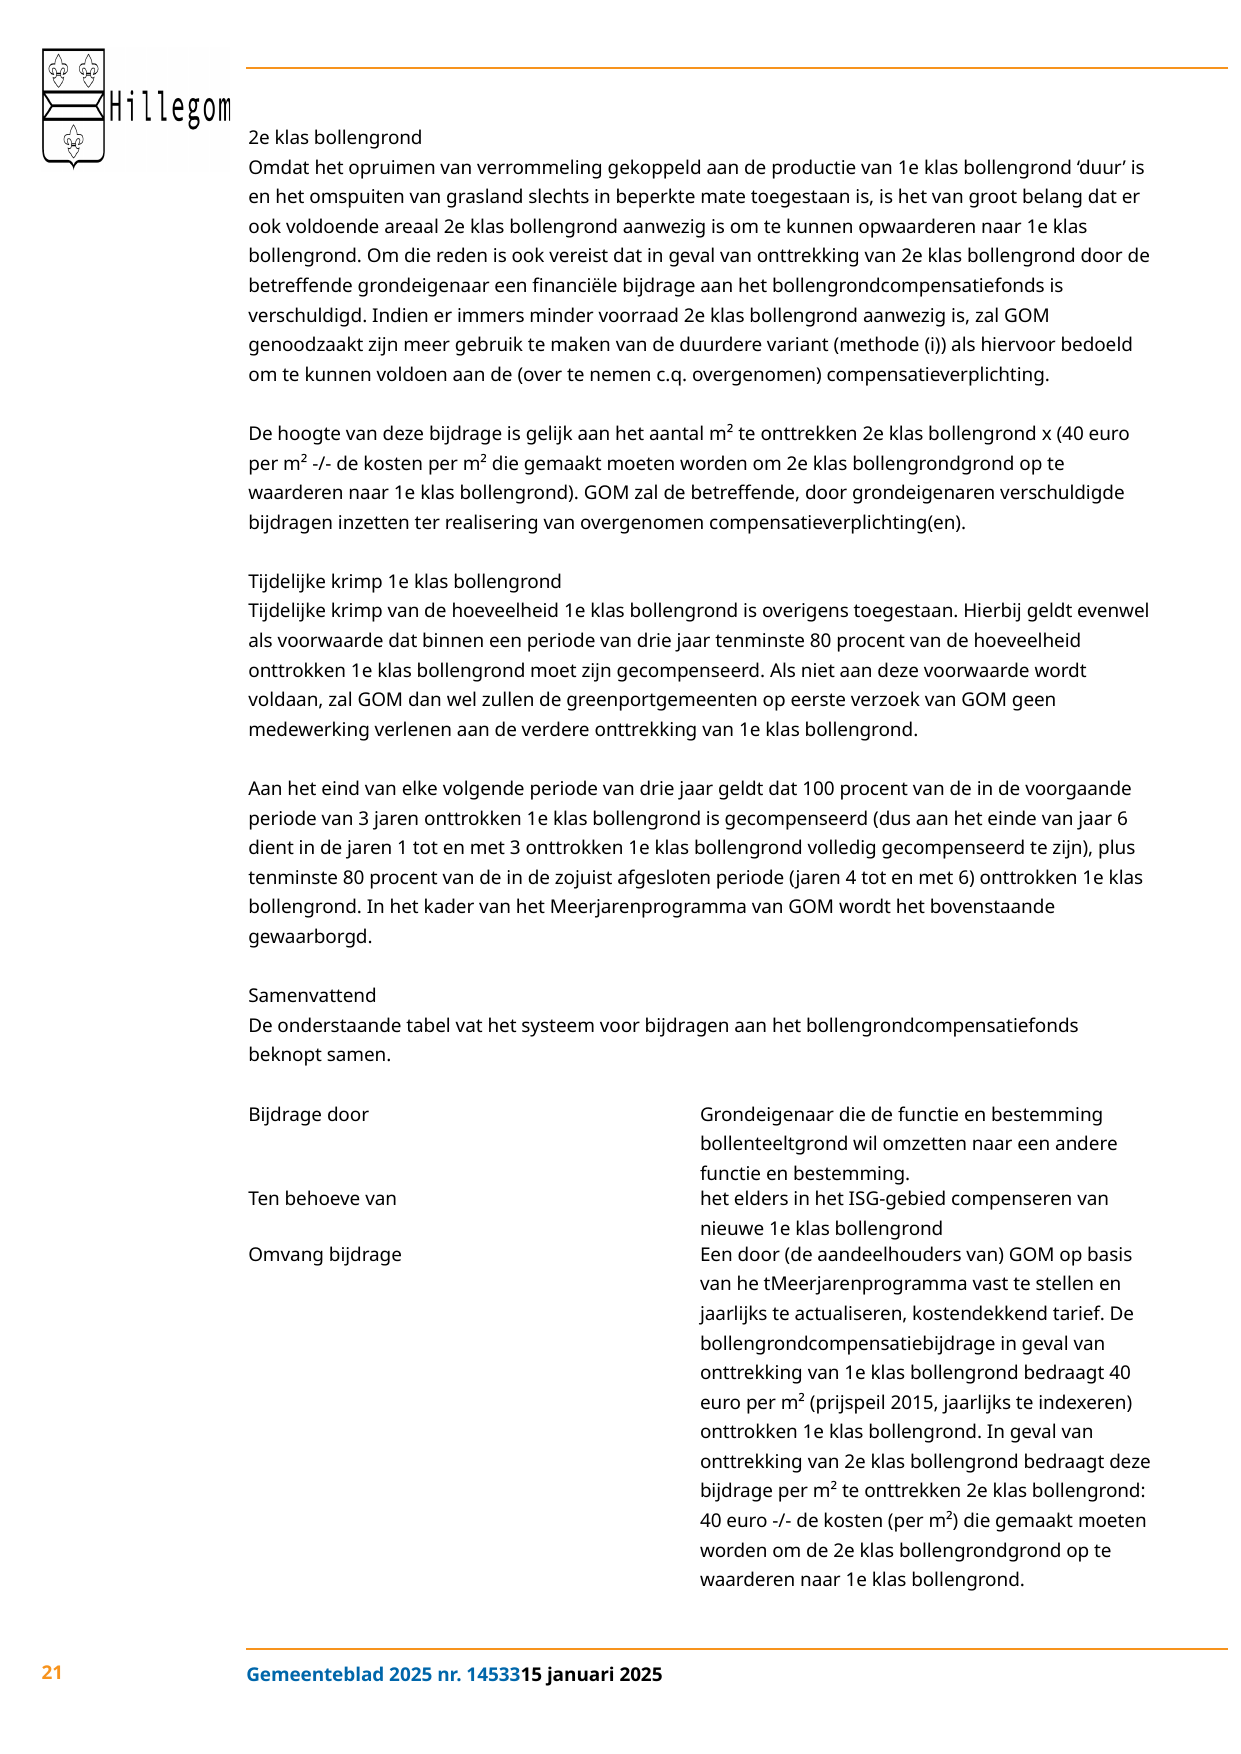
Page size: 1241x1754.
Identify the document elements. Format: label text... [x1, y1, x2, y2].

text Omdat het opruimen van verrommeling gekoppeld aan de productie van 1e klas bollengrond ‘duur’ is en het omspuiten van grasland slechts in beperkte mate toegestaan is, is het van groot belang dat er ook voldoende areaal 2e klas bollengrond aanwezig is om te kunnen opwaarderen naar 1e klas bollengrond. Om die reden is ook vereist dat in geval van onttrekking van 2e klas bollengrond door de betreffende grondeigenaar een financiële bijdrage aan het bollengrondcompensatiefonds is verschuldigd. Indien er immers minder voorraad 2e klas bollengrond aanwezig is, zal GOM genoodzaakt zijn meer gebruik te maken van de duurdere variant (methode (i)) als hiervoor bedoeld om te kunnen voldoen aan de (over te nemen c.q. overgenomen) compensatieverplichting. [248, 154, 1152, 387]
table_header Grondeigenaar die de functie en bestemming bollenteeltgrond wil omzetten naar een andere functie en bestemming. [700, 1101, 1152, 1186]
text Tijdelijke krimp van de hoeveelheid 1e klas bollengrond is overigens toegestaan. Hierbij geldt evenwel als voorwaarde dat binnen een periode van drie jaar tenminste 80 procent van de hoeveelheid onttrokken 1e klas bollengrond moet zijn gecompenseerd. Als niet aan deze voorwaarde wordt voldaan, zal GOM dan wel zullen de greenportgemeenten op eerste verzoek van GOM geen medewerking verlenen aan de verdere onttrekking van 1e klas bollengrond. [248, 598, 1152, 742]
table_header Bijdrage door [248, 1101, 700, 1186]
table_cell Een door (de aandeelhouders van) GOM op basis van he tMeerjarenprogramma vast te stellen en jaarlijks te actualiseren, kostendekkend tarief. De bollengrondcompensatiebijdrage in geval van onttrekking van 1e klas bollengrond bedraagt 40 euro per m² (prijspeil 2015, jaarlijks te indexeren) onttrokken 1e klas bollengrond. In geval van onttrekking van 2e klas bollengrond bedraagt deze bijdrage per m² te onttrekken 2e klas bollengrond: 40 euro -/- de kosten (per m²) die gemaakt moeten worden om de 2e klas bollengrondgrond op te waarderen naar 1e klas bollengrond. [700, 1241, 1152, 1592]
text De onderstaande tabel vat het systeem voor bijdragen aan het bollengrondcompensatiefonds beknopt samen. [248, 1012, 1152, 1067]
text De hoogte van deze bijdrage is gelijk aan het aantal m² te onttrekken 2e klas bollengrond x (40 euro per m² -/- de kosten per m² die gemaakt moeten worden om 2e klas bollengrondgrond op te waarderen naar 1e klas bollengrond). GOM zal de betreffende, door grondeigenaren verschuldigde bijdragen inzetten ter realisering van overgenomen compensatieverplichting(en). [248, 420, 1152, 535]
picture [41, 47, 231, 172]
text Aan het eind van elke volgende periode van drie jaar geldt dat 100 procent van de in de voorgaande periode van 3 jaren onttrokken 1e klas bollengrond is gecompenseerd (dus aan het einde van jaar 6 dient in de jaren 1 tot en met 3 onttrokken 1e klas bollengrond volledig gecompenseerd te zijn), plus tenminste 80 procent van de in de zojuist afgesloten periode (jaren 4 tot en met 6) onttrokken 1e klas bollengrond. In het kader van het Meerjarenprogramma van GOM wordt het bovenstaande gewaarborgd. [248, 775, 1152, 949]
table_cell Ten behoeve van [248, 1186, 700, 1241]
text 2e klas bollengrond [248, 124, 1152, 150]
text Samenvattend [248, 982, 1152, 1008]
table_cell Omvang bijdrage [248, 1241, 700, 1592]
table_cell het elders in het ISG-gebied compenseren van nieuwe 1e klas bollengrond [700, 1186, 1152, 1241]
text Tijdelijke krimp 1e klas bollengrond [248, 568, 1152, 594]
